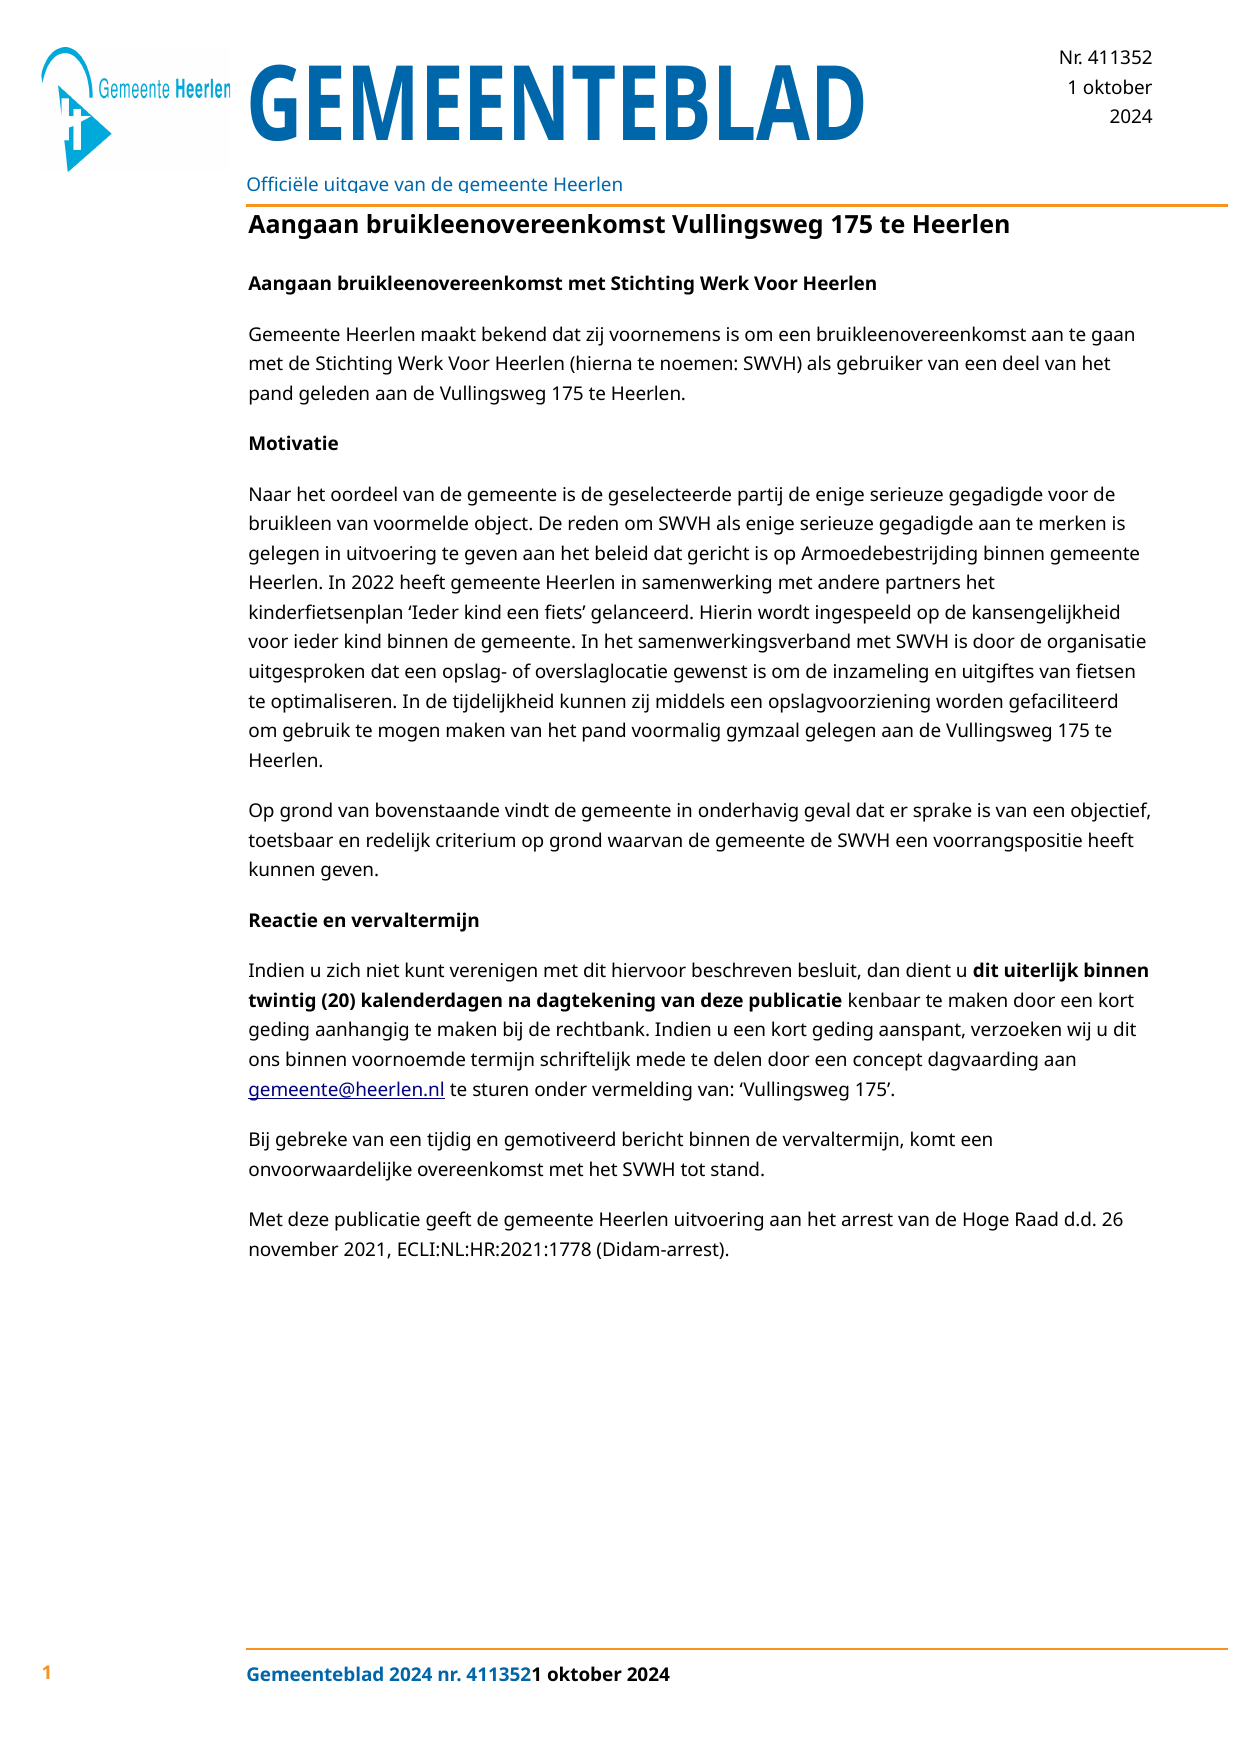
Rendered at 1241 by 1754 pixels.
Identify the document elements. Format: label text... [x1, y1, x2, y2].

text Gemeente Heerlen maakt bekend dat zij voornemens is om een bruikleenovereenkomst aan te gaan met de Stichting Werk Voor Heerlen (hierna te noemen: SWVH) als gebruiker van een deel van het pand geleden aan de Vullingsweg 175 te Heerlen. [248, 321, 1152, 406]
picture [41, 47, 231, 172]
text Aangaan bruikleenovereenkomst Vullingsweg 175 te Heerlen [248, 207, 1152, 241]
text Aangaan bruikleenovereenkomst met Stichting Werk Voor Heerlen [248, 270, 1152, 296]
text Op grond van bovenstaande vindt de gemeente in onderhavig geval dat er sprake is van een objectief, toetsbaar en redelijk criterium op grond waarvan de gemeente de SWVH een voorrangspositie heeft kunnen geven. [248, 797, 1152, 882]
text Reactie en vervaltermijn [248, 907, 1152, 933]
text Motivatie [248, 430, 1152, 456]
text Naar het oordeel van de gemeente is de geselecteerde partij de enige serieuze gegadigde voor de bruikleen van voormelde object. De reden om SWVH als enige serieuze gegadigde aan te merken is gelegen in uitvoering te geven aan het beleid dat gericht is op Armoedebestrijding binnen gemeente Heerlen. In 2022 heeft gemeente Heerlen in samenwerking met andere partners het kinderfietsenplan ‘Ieder kind een fiets’ gelanceerd. Hierin wordt ingespeeld op de kansengelijkheid voor ieder kind binnen de gemeente. In het samenwerkingsverband met SWVH is door de organisatie uitgesproken dat een opslag- of overslaglocatie gewenst is om de inzameling en uitgiftes van fietsen te optimaliseren. In de tijdelijkheid kunnen zij middels een opslagvoorziening worden gefaciliteerd om gebruik te mogen maken van het pand voormalig gymzaal gelegen aan de Vullingsweg 175 te Heerlen. [248, 481, 1152, 773]
text Bij gebreke van een tijdig en gemotiveerd bericht binnen de vervaltermijn, komt een onvoorwaardelijke overeenkomst met het SVWH tot stand. [248, 1126, 1152, 1181]
text Met deze publicatie geeft de gemeente Heerlen uitvoering aan het arrest van de Hoge Raad d.d. 26 november 2021, ECLI:NL:HR:2021:1778 (Didam-arrest). [248, 1206, 1152, 1261]
picture [41, 47, 59, 70]
text Indien u zich niet kunt verenigen met dit hiervoor beschreven besluit, dan dient u dit uiterlijk binnen twintig (20) kalenderdagen na dagtekening van deze publicatie kenbaar te maken door een kort geding aanhangig te maken bij de rechtbank. Indien u een kort geding aanspant, verzoeken wij u dit ons binnen voornoemde termijn schriftelijk mede te delen door een concept dagvaarding aan gemeente@heerlen.nl te sturen onder vermelding van: ‘Vullingsweg 175’. [248, 957, 1152, 1101]
